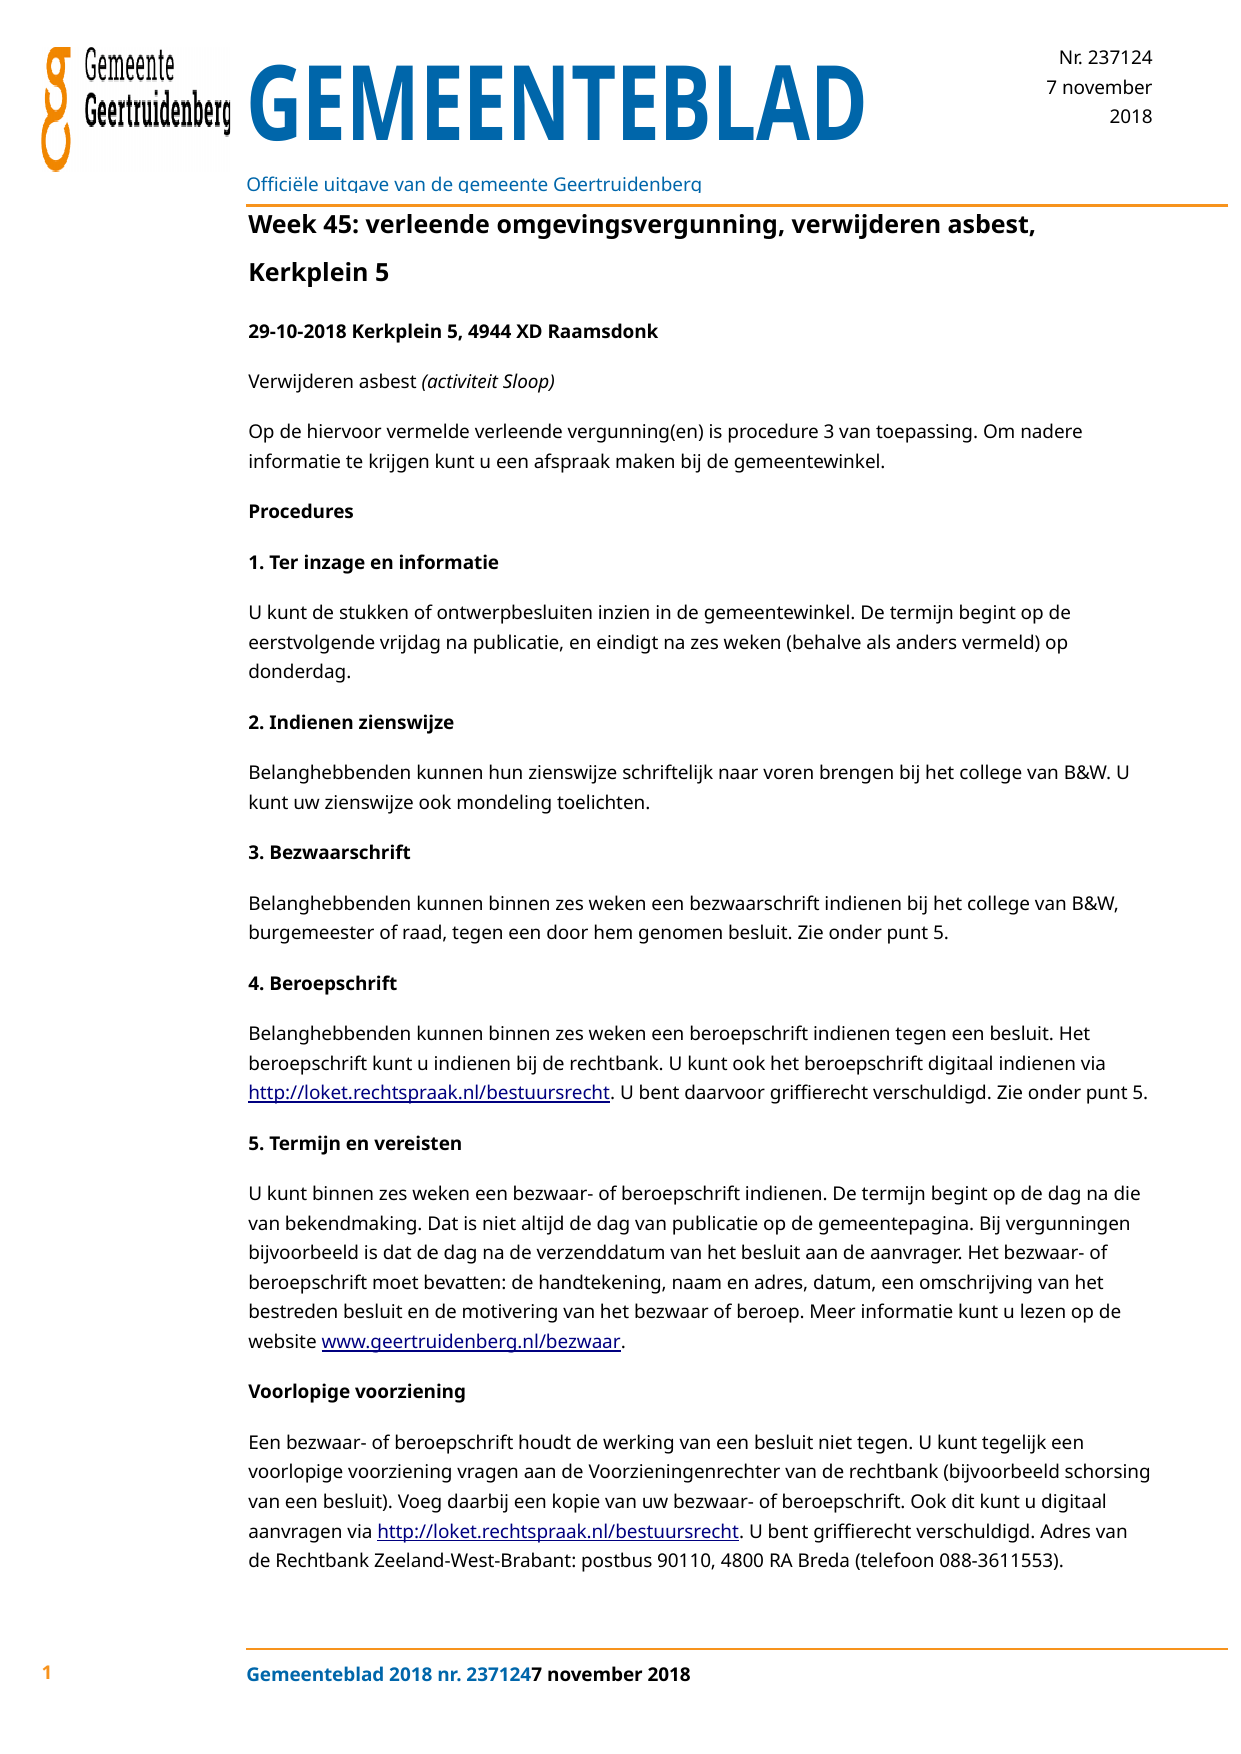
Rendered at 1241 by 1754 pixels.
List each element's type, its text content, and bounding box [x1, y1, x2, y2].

text 4. Beroepschrift [248, 970, 1152, 996]
text 2. Indienen zienswijze [248, 709, 1152, 735]
text 5. Termijn en vereisten [248, 1130, 1152, 1156]
text Op de hiervoor vermelde verleende vergunning(en) is procedure 3 van toepassing. Om nadere informatie te krijgen kunt u een afspraak maken bij de gemeentewinkel. [248, 419, 1152, 474]
text Week 45: verleende omgevingsvergunning, verwijderen asbest, Kerkplein 5 [248, 207, 1152, 288]
text Procedures [248, 499, 1152, 524]
text Een bezwaar- of beroepschrift houdt de werking van een besluit niet tegen. U kunt tegelijk een voorlopige voorziening vragen aan de Voorzieningenrechter van de rechtbank (bijvoorbeeld schorsing van een besluit). Voeg daarbij een kopie van uw bezwaar- of beroepschrift. Ook dit kunt u digitaal aanvragen via http://loket.rechtspraak.nl/bestuursrecht. U bent griffierecht verschuldigd. Adres van de Rechtbank Zeeland-West-Brabant: postbus 90110, 4800 RA Breda (telefoon 088-3611553). [248, 1429, 1152, 1573]
text 1. Ter inzage en informatie [248, 549, 1152, 575]
text Belanghebbenden kunnen binnen zes weken een bezwaarschrift indienen bij het college van B&W, burgemeester of raad, tegen een door hem genomen besluit. Zie onder punt 5. [248, 890, 1152, 945]
text Verwijderen asbest (activiteit Sloop) [248, 368, 1152, 394]
text Belanghebbenden kunnen binnen zes weken een beroepschrift indienen tegen een besluit. Het beroepschrift kunt u indienen bij de rechtbank. U kunt ook het beroepschrift digitaal indienen via http://loket.rechtspraak.nl/bestuursrecht. U bent daarvoor griffierecht verschuldigd. Zie onder punt 5. [248, 1020, 1152, 1105]
text 3. Bezwaarschrift [248, 839, 1152, 865]
text U kunt binnen zes weken een bezwaar- of beroepschrift indienen. De termijn begint op de dag na die van bekendmaking. Dat is niet altijd de dag van publicatie op de gemeentepagina. Bij vergunningen bijvoorbeeld is dat de dag na de verzenddatum van het besluit aan de aanvrager. Het bezwaar- of beroepschrift moet bevatten: de handtekening, naam en adres, datum, een omschrijving van het bestreden besluit en de motivering van het bezwaar of beroep. Meer informatie kunt u lezen op de website www.geertruidenberg.nl/bezwaar. [248, 1180, 1152, 1354]
text Voorlopige voorziening [248, 1379, 1152, 1404]
text 29-10-2018 Kerkplein 5, 4944 XD Raamsdonk [248, 318, 1152, 344]
text Belanghebbenden kunnen hun zienswijze schriftelijk naar voren brengen bij het college van B&W. U kunt uw zienswijze ook mondeling toelichten. [248, 759, 1152, 815]
picture [41, 47, 231, 172]
text U kunt de stukken of ontwerpbesluiten inzien in de gemeentewinkel. De termijn begint op de eerstvolgende vrijdag na publicatie, en eindigt na zes weken (behalve als anders vermeld) op donderdag. [248, 599, 1152, 684]
